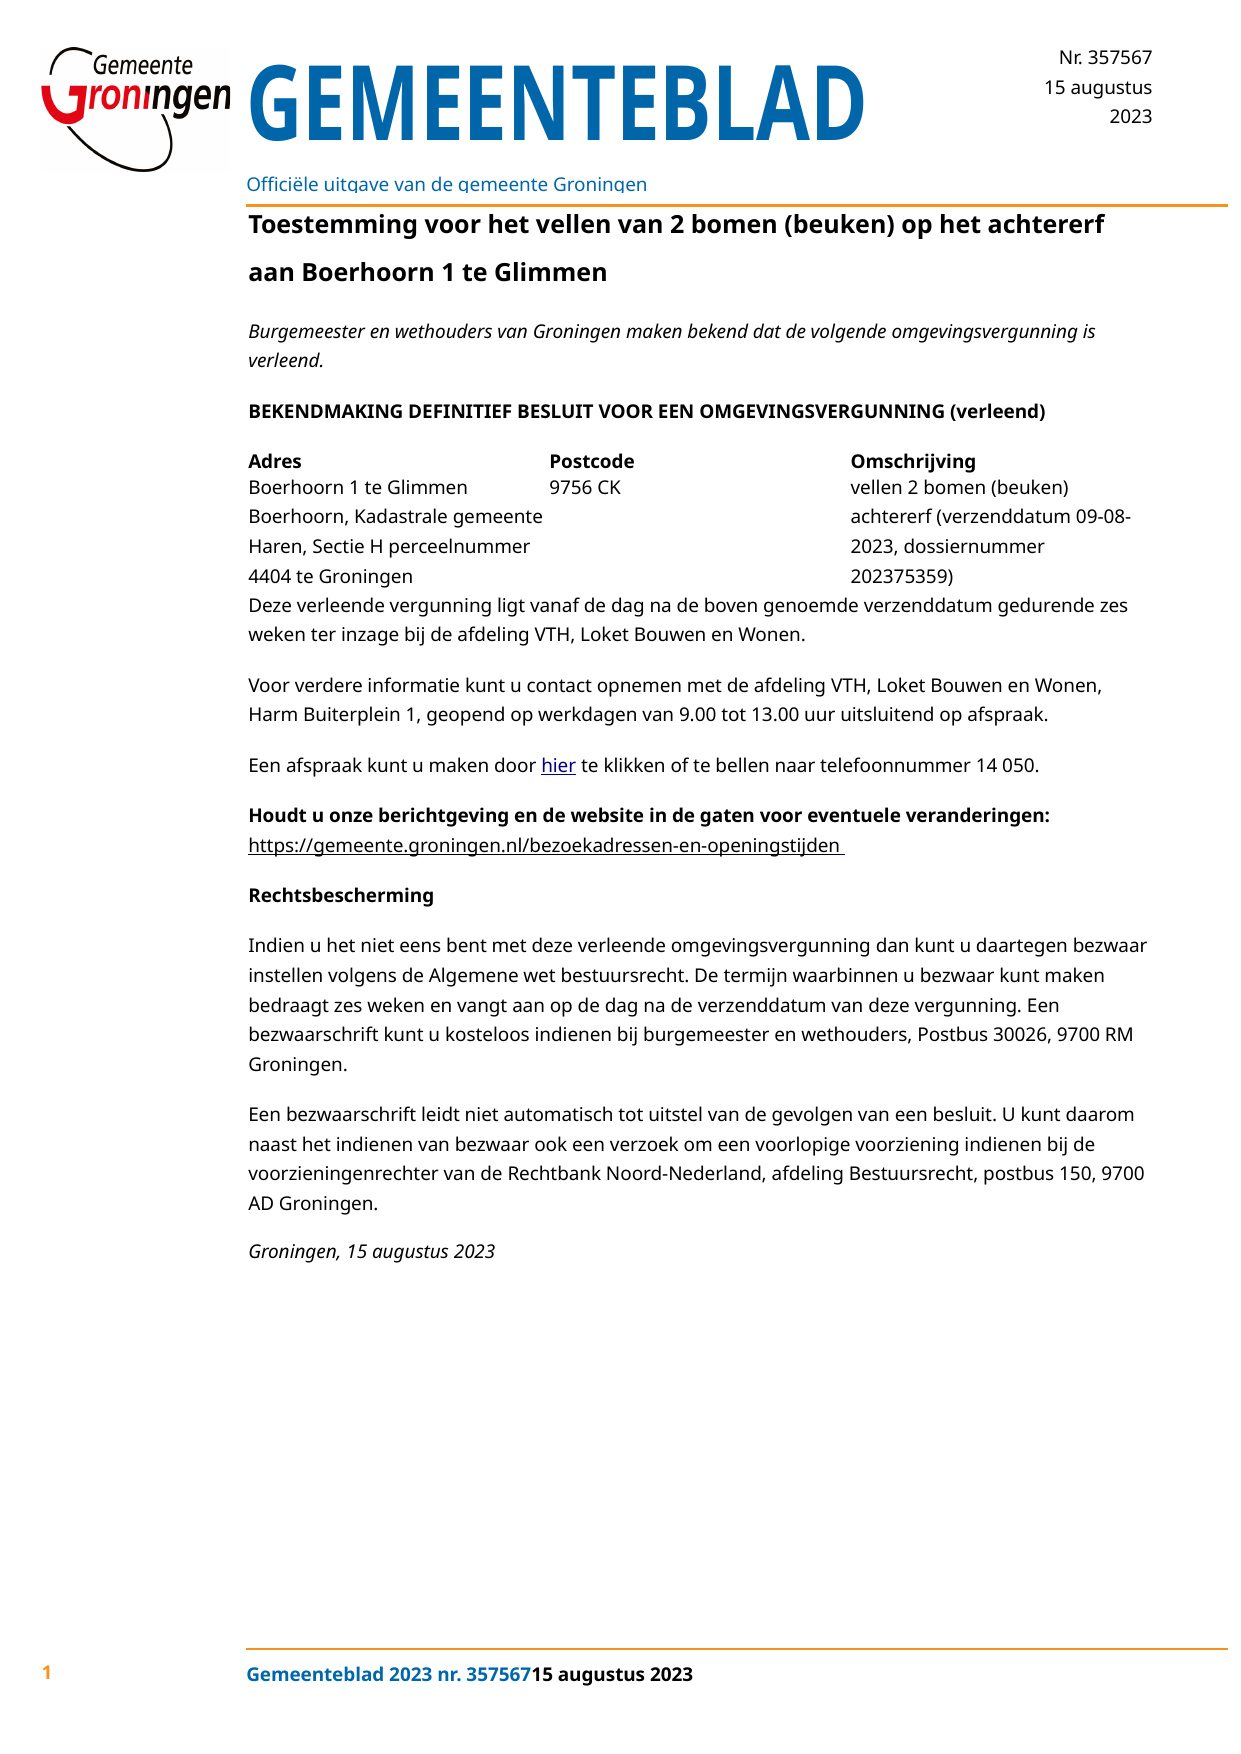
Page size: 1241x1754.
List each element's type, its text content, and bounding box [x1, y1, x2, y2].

text Een bezwaarschrift leidt niet automatisch tot uitstel van de gevolgen van een besluit. U kunt daarom naast het indienen van bezwaar ook een verzoek om een voorlopige voorziening indienen bij de voorzieningenrechter van de Rechtbank Noord-Nederland, afdeling Bestuursrecht, postbus 150, 9700 AD Groningen. [248, 1101, 1152, 1216]
text Burgemeester en wethouders van Groningen maken bekend dat de volgende omgevingsvergunning is verleend. [248, 318, 1152, 373]
table_cell Boerhoorn 1 te Glimmen Boerhoorn, Kadastrale gemeente Haren, Sectie H perceelnummer 4404 te Groningen [248, 474, 549, 589]
text Toestemming voor het vellen van 2 bomen (beuken) op het achtererf aan Boerhoorn 1 te Glimmen [248, 207, 1152, 288]
text Groningen, 15 augustus 2023 [248, 1238, 1152, 1264]
table_cell 9756 CK [549, 474, 850, 589]
table_header Postcode [549, 449, 850, 474]
text Houdt u onze berichtgeving en de website in de gaten voor eventuele veranderingen: https://gemeente.groningen.nl/bezoekadressen-en-openingstijden [248, 802, 1152, 858]
table_header Omschrijving [850, 449, 1152, 474]
text Deze verleende vergunning ligt vanaf de dag na de boven genoemde verzenddatum gedurende zes weken ter inzage bij de afdeling VTH, Loket Bouwen en Wonen. [248, 592, 1152, 647]
text Een afspraak kunt u maken door hier te klikken of te bellen naar telefoonnummer 14 050. [248, 752, 1152, 778]
picture [41, 47, 231, 172]
text Indien u het niet eens bent met deze verleende omgevingsvergunning dan kunt u daartegen bezwaar instellen volgens de Algemene wet bestuursrecht. De termijn waarbinnen u bezwaar kunt maken bedraagt zes weken en vangt aan op de dag na de verzenddatum van deze vergunning. Een bezwaarschrift kunt u kosteloos indienen bij burgemeester en wethouders, Postbus 30026, 9700 RM Groningen. [248, 933, 1152, 1077]
text BEKENDMAKING DEFINITIEF BESLUIT VOOR EEN OMGEVINGSVERGUNNING (verleend) [248, 398, 1152, 424]
text Voor verdere informatie kunt u contact opnemen met de afdeling VTH, Loket Bouwen en Wonen, Harm Buiterplein 1, geopend op werkdagen van 9.00 tot 13.00 uur uitsluitend op afspraak. [248, 672, 1152, 727]
table_header Adres [248, 449, 549, 474]
text Rechtsbescherming [248, 882, 1152, 908]
table_cell vellen 2 bomen (beuken) achtererf (verzenddatum 09-08-2023, dossiernummer 202375359) [850, 474, 1152, 589]
